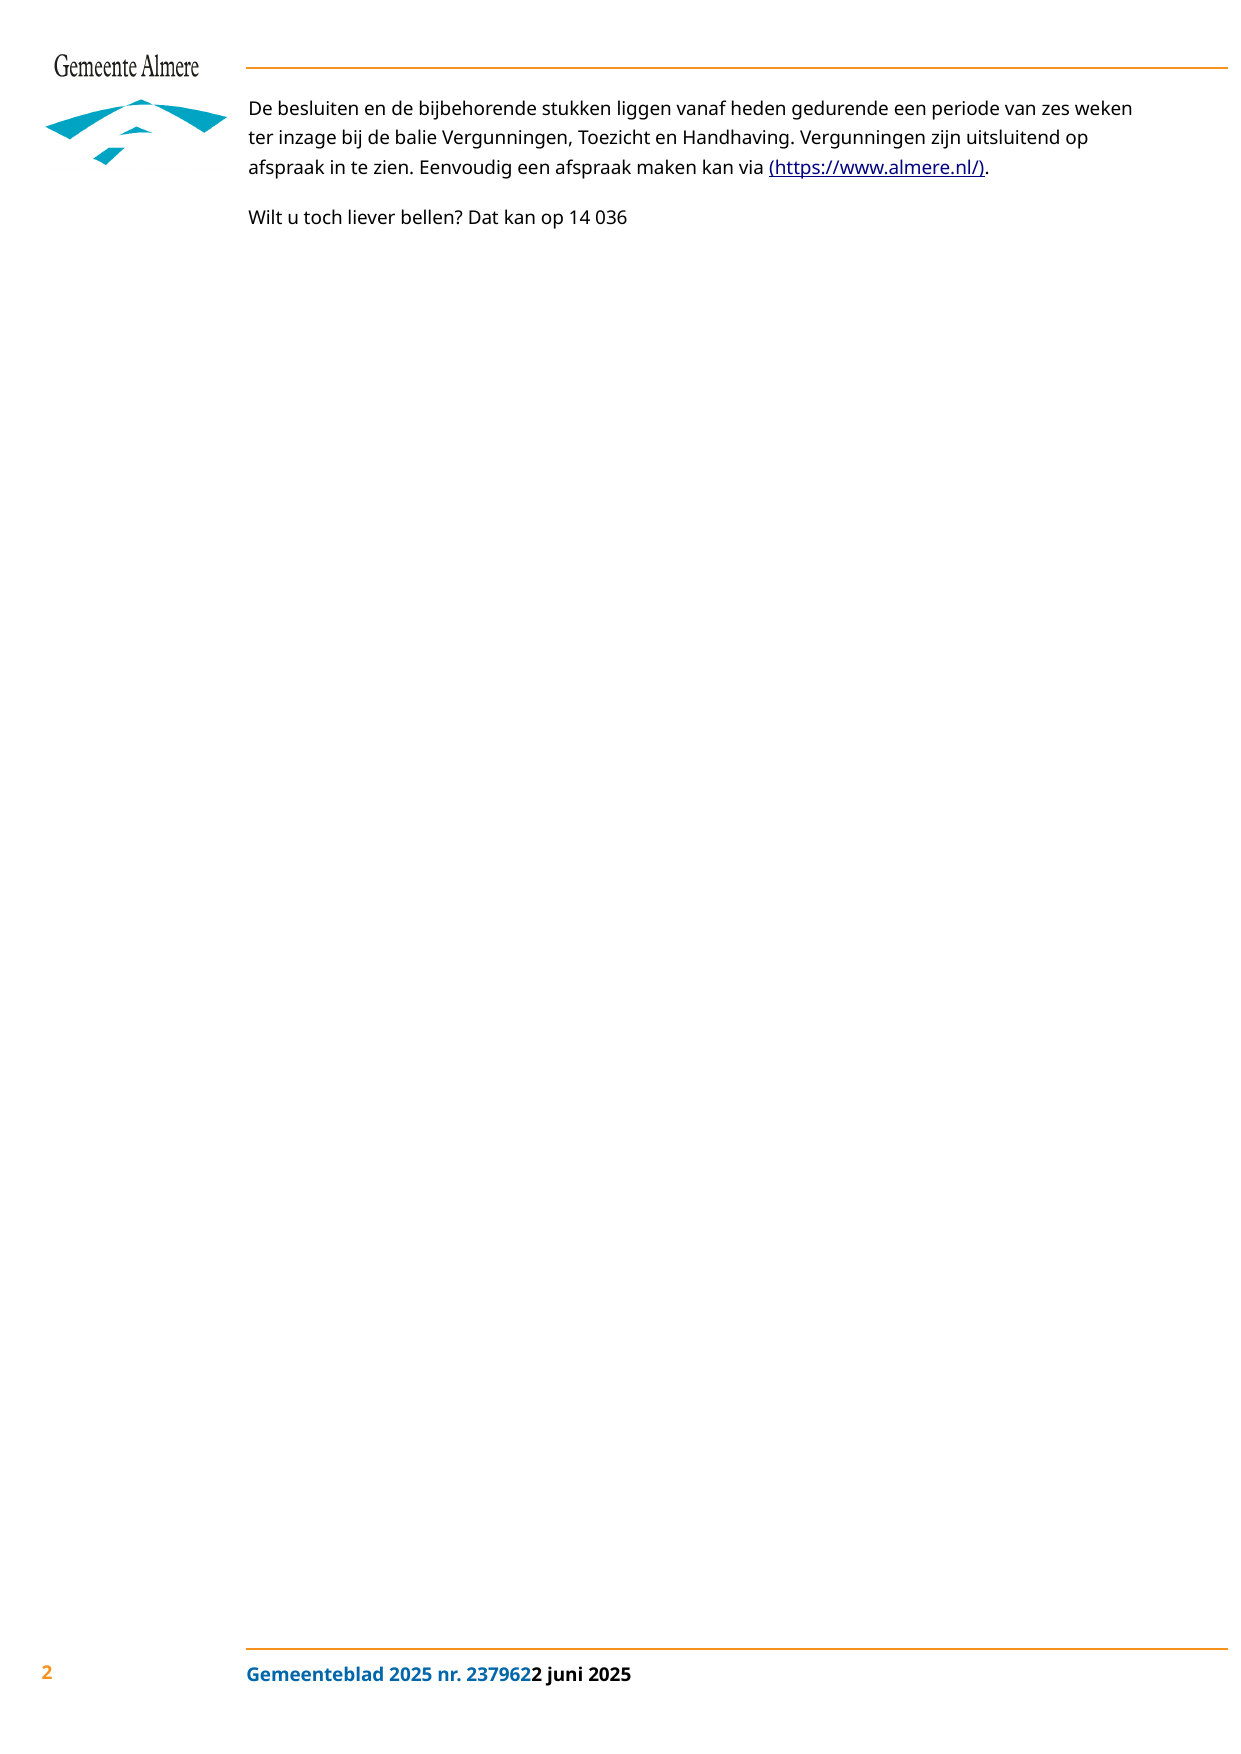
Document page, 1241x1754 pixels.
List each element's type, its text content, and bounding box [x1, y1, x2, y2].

text Wilt u toch liever bellen? Dat kan op 14 036 [248, 204, 1152, 230]
text De besluiten en de bijbehorende stukken liggen vanaf heden gedurende een periode van zes weken ter inzage bij de balie Vergunningen, Toezicht en Handhaving. Vergunningen zijn uitsluitend op afspraak in te zien. Eenvoudig een afspraak maken kan via (https://www.almere.nl/). [248, 95, 1152, 180]
picture [41, 47, 231, 172]
